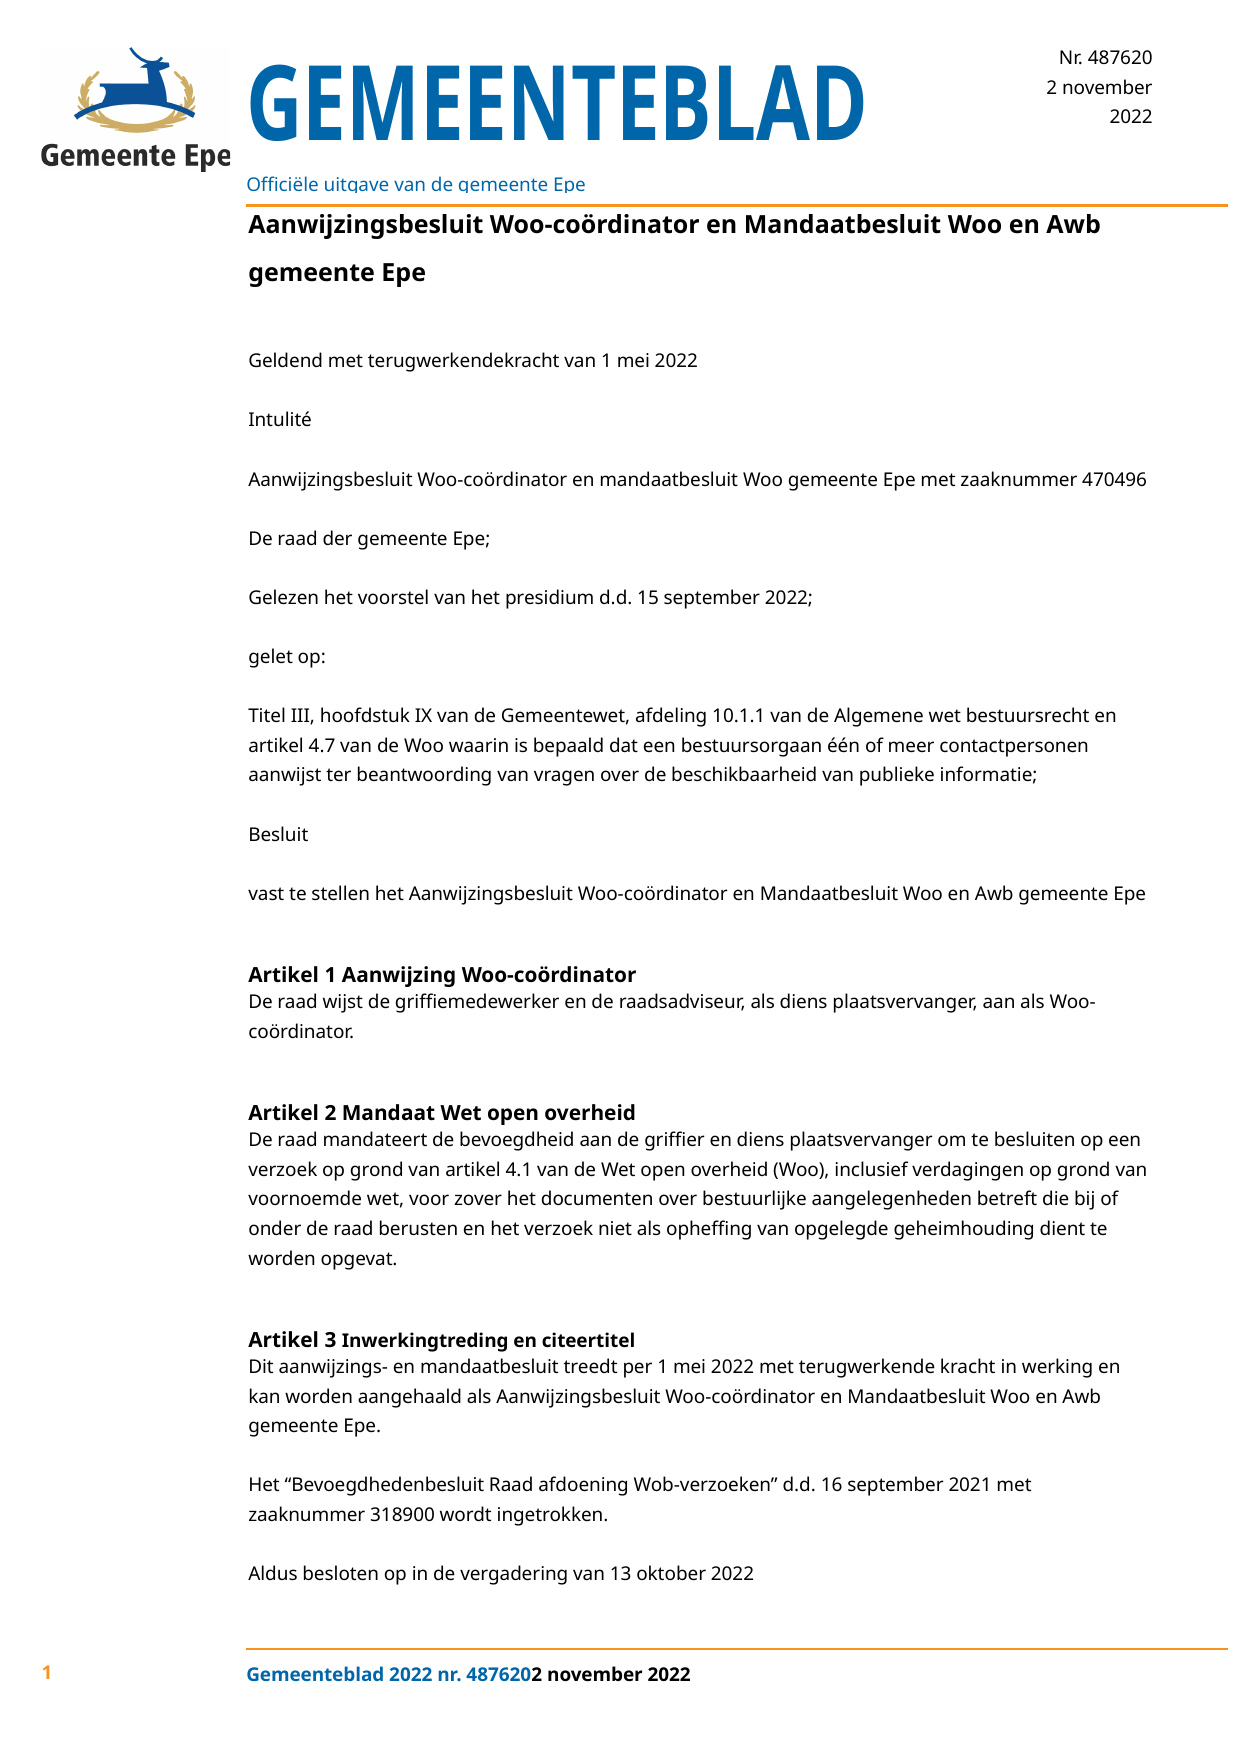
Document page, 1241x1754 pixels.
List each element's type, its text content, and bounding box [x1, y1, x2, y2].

text De raad mandateert de bevoegdheid aan de griffier en diens plaatsvervanger om te besluiten op een verzoek op grond van artikel 4.1 van de Wet open overheid (Woo), inclusief verdagingen op grond van voornoemde wet, voor zover het documenten over bestuurlijke aangelegenheden betreft die bij of onder de raad berusten en het verzoek niet als opheffing van opgelegde geheimhouding dient te worden opgevat. [248, 1126, 1152, 1271]
text Aldus besloten op in de vergadering van 13 oktober 2022 [248, 1560, 1152, 1586]
text Geldend met terugwerkendekracht van 1 mei 2022 [248, 347, 1152, 373]
text gelet op: [248, 643, 1152, 669]
text Intulité [248, 407, 1152, 432]
text Aanwijzingsbesluit Woo-coördinator en Mandaatbesluit Woo en Awb gemeente Epe [248, 207, 1152, 288]
text Dit aanwijzings- en mandaatbesluit treedt per 1 mei 2022 met terugwerkende kracht in werking en kan worden aangehaald als Aanwijzingsbesluit Woo-coördinator en Mandaatbesluit Woo en Awb gemeente Epe. [248, 1353, 1152, 1438]
text Besluit [248, 821, 1152, 847]
text vast te stellen het Aanwijzingsbesluit Woo-coördinator en Mandaatbesluit Woo en Awb gemeente Epe [248, 880, 1152, 906]
text Artikel 1 Aanwijzing Woo-coördinator [248, 960, 1152, 988]
picture [41, 47, 231, 172]
text Aanwijzingsbesluit Woo-coördinator en mandaatbesluit Woo gemeente Epe met zaaknummer 470496 [248, 466, 1152, 492]
text Gelezen het voorstel van het presidium d.d. 15 september 2022; [248, 584, 1152, 610]
text De raad der gemeente Epe; [248, 525, 1152, 551]
text Titel III, hoofdstuk IX van de Gemeentewet, afdeling 10.1.1 van de Algemene wet bestuursrecht en artikel 4.7 van de Woo waarin is bepaald dat een bestuursorgaan één of meer contactpersonen aanwijst ter beantwoording van vragen over de beschikbaarheid van publieke informatie; [248, 702, 1152, 787]
text De raad wijst de griffiemedewerker en de raadsadviseur, als diens plaatsvervanger, aan als Woo-coördinator. [248, 988, 1152, 1044]
text Artikel 3 Inwerkingtreding en citeertitel [248, 1325, 1152, 1353]
text Het “Bevoegdhedenbesluit Raad afdoening Wob-verzoeken” d.d. 16 september 2021 met zaaknummer 318900 wordt ingetrokken. [248, 1472, 1152, 1527]
text Artikel 2 Mandaat Wet open overheid [248, 1098, 1152, 1126]
